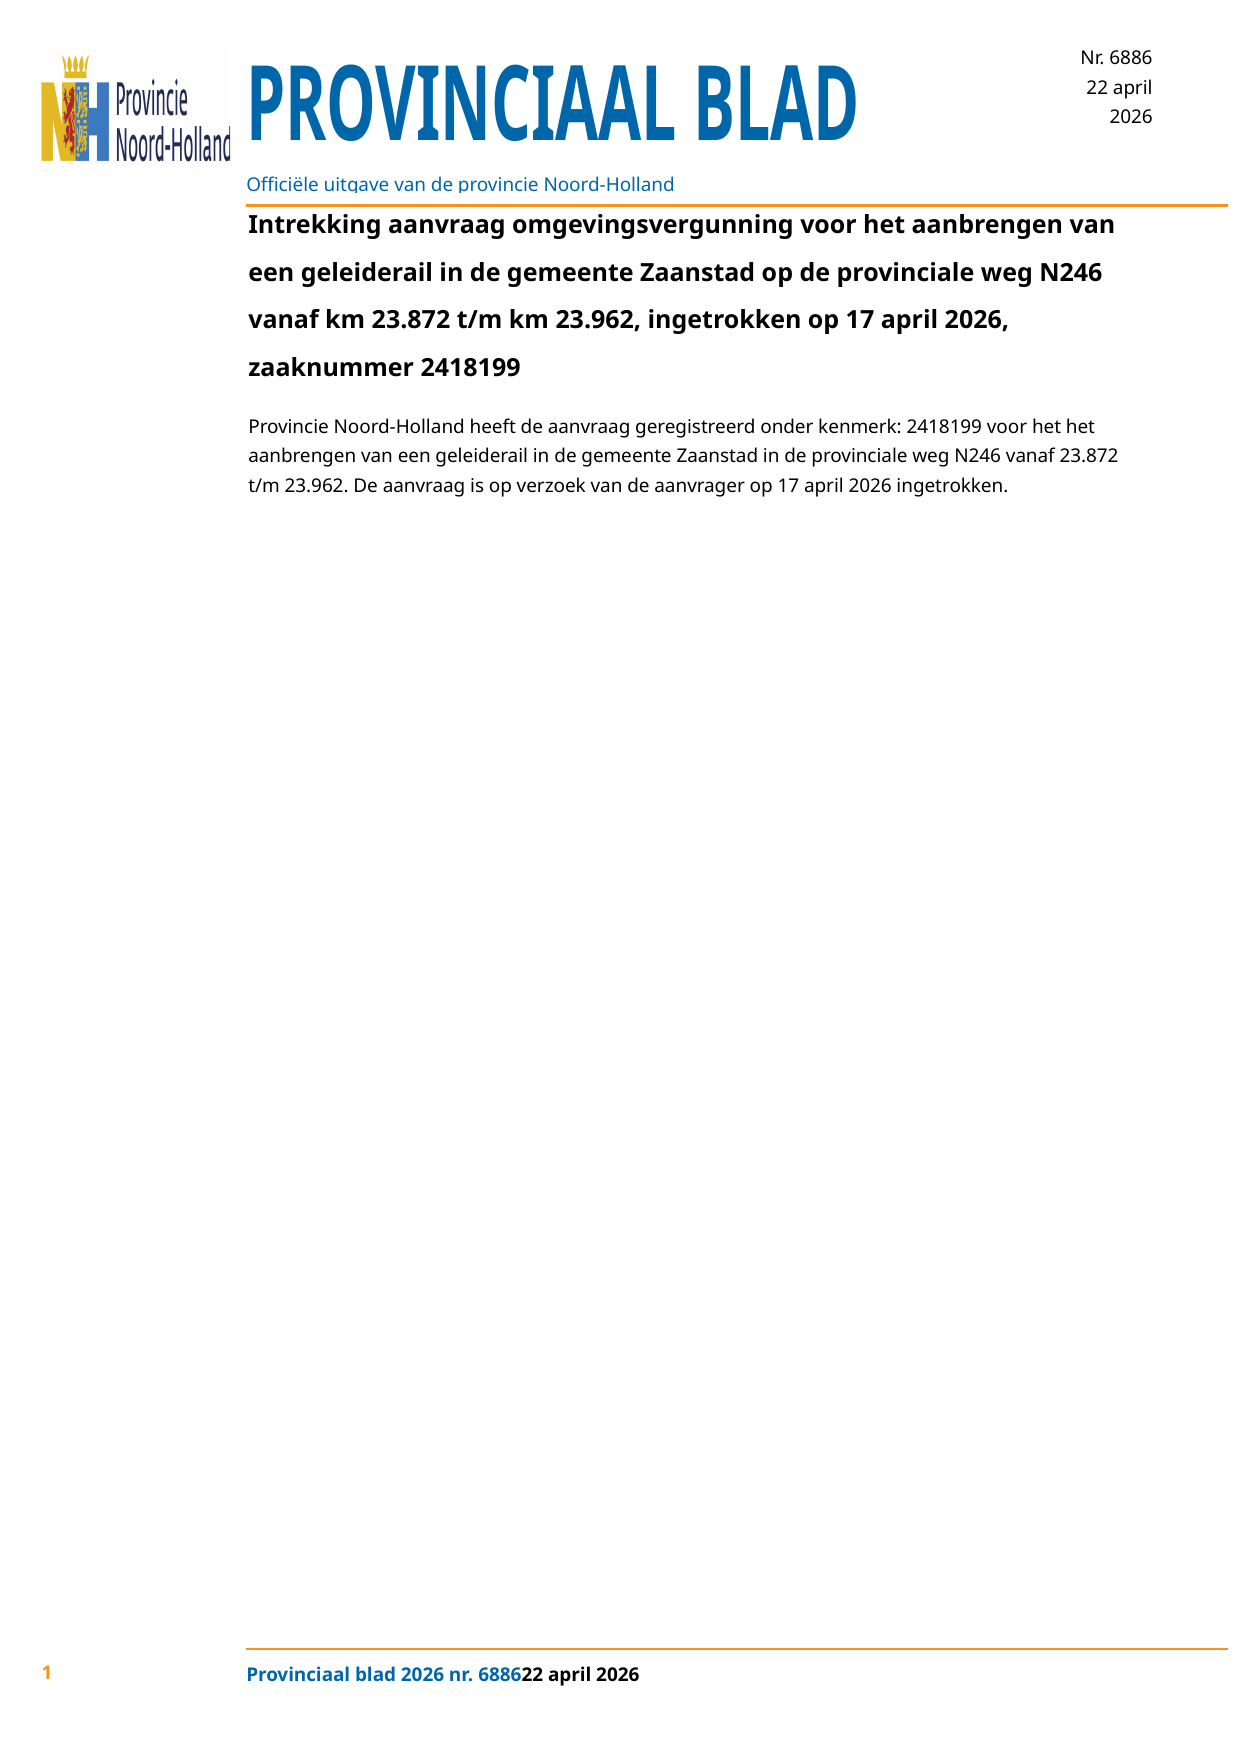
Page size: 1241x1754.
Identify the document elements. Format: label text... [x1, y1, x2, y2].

picture [41, 47, 231, 172]
text Intrekking aanvraag omgevingsvergunning voor het aanbrengen van een geleiderail in de gemeente Zaanstad op de provinciale weg N246 vanaf km 23.872 t/m km 23.962, ingetrokken op 17 april 2026, zaaknummer 2418199 [248, 207, 1152, 384]
text Provincie Noord-Holland heeft de aanvraag geregistreerd onder kenmerk: 2418199 voor het het aanbrengen van een geleiderail in de gemeente Zaanstad in de provinciale weg N246 vanaf 23.872 t/m 23.962. De aanvraag is op verzoek van de aanvrager op 17 april 2026 ingetrokken. [248, 413, 1152, 498]
